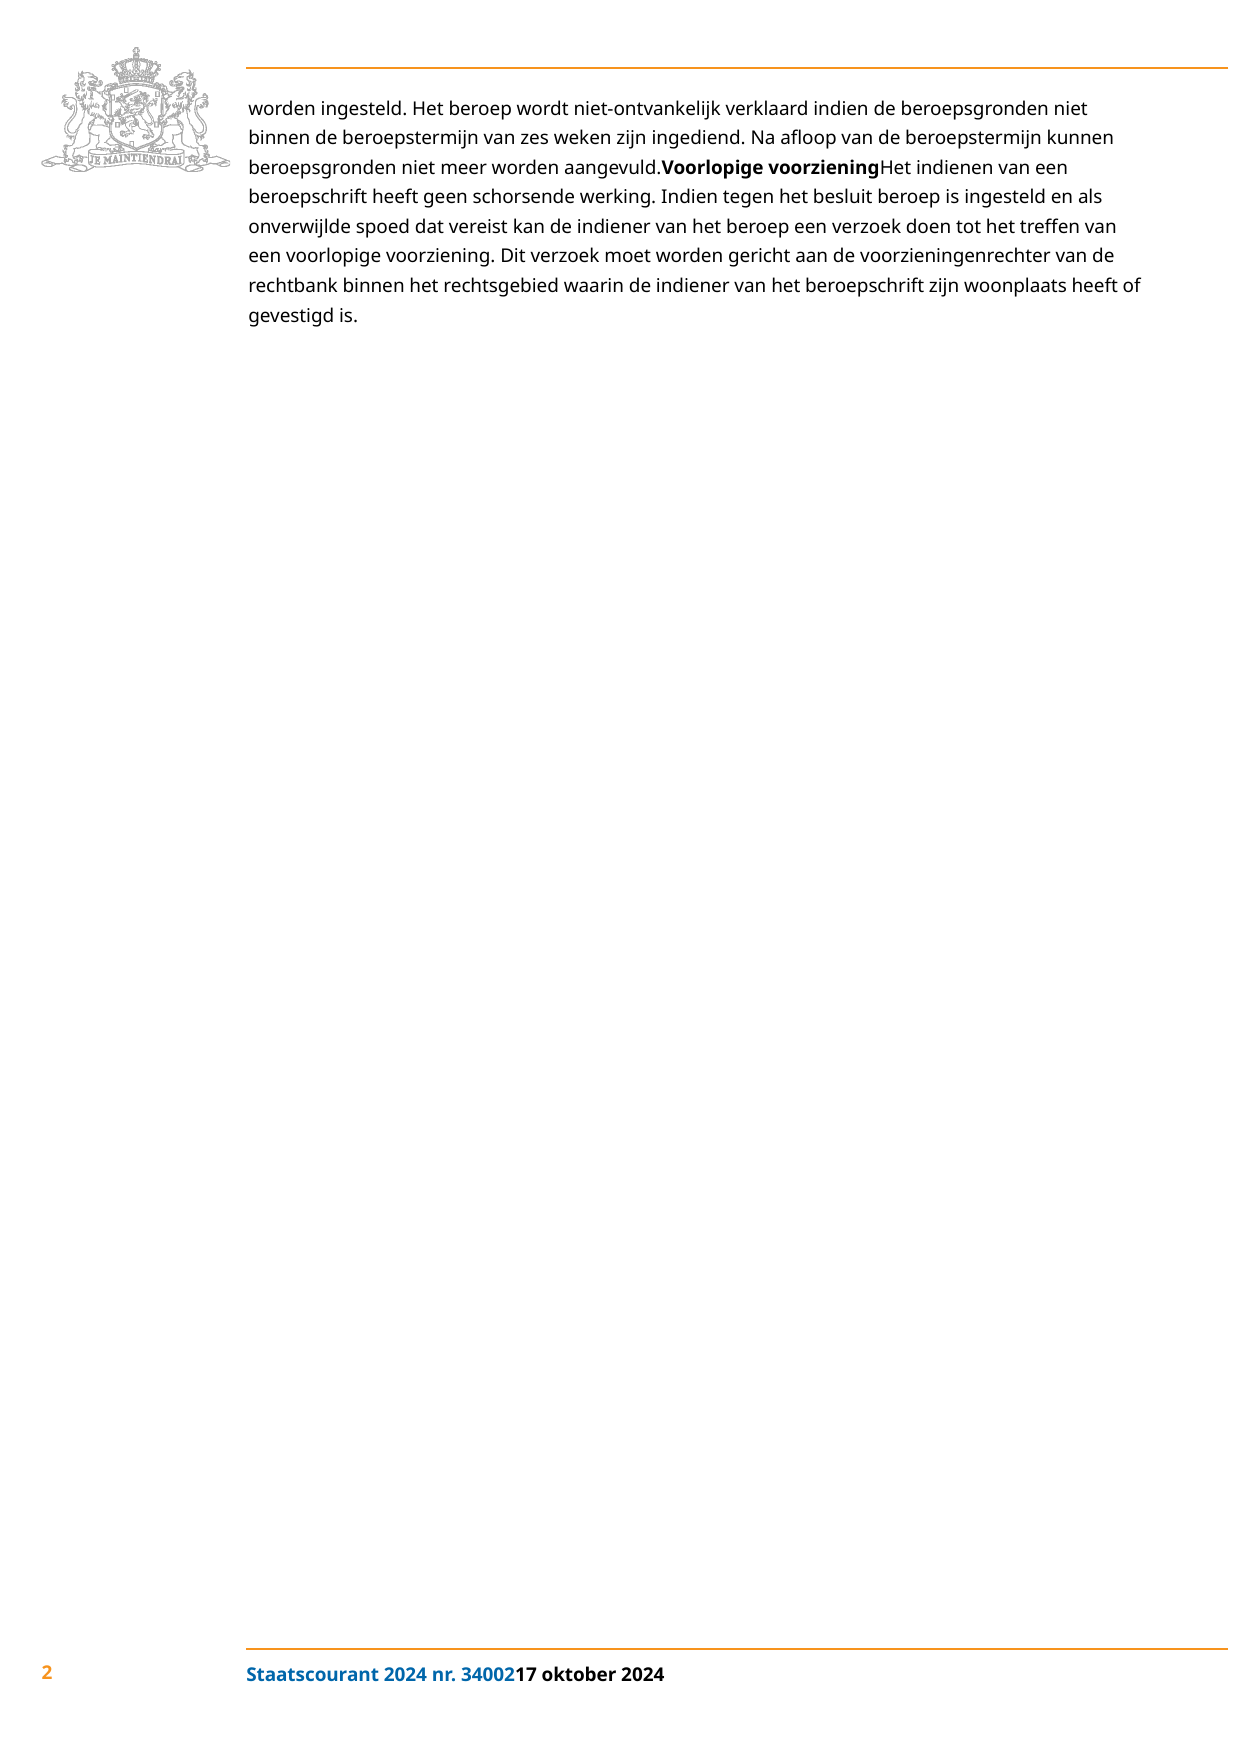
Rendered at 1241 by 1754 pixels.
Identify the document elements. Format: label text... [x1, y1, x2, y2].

picture [41, 47, 231, 172]
text worden ingesteld. Het beroep wordt niet-ontvankelijk verklaard indien de beroepsgronden niet binnen de beroepstermijn van zes weken zijn ingediend. Na afloop van de beroepstermijn kunnen beroepsgronden niet meer worden aangevuld.Voorlopige voorzieningHet indienen van een beroepschrift heeft geen schorsende werking. Indien tegen het besluit beroep is ingesteld en als onverwijlde spoed dat vereist kan de indiener van het beroep een verzoek doen tot het treffen van een voorlopige voorziening. Dit verzoek moet worden gericht aan de voorzieningenrechter van de rechtbank binnen het rechtsgebied waarin de indiener van het beroepschrift zijn woonplaats heeft of gevestigd is. [248, 95, 1152, 328]
